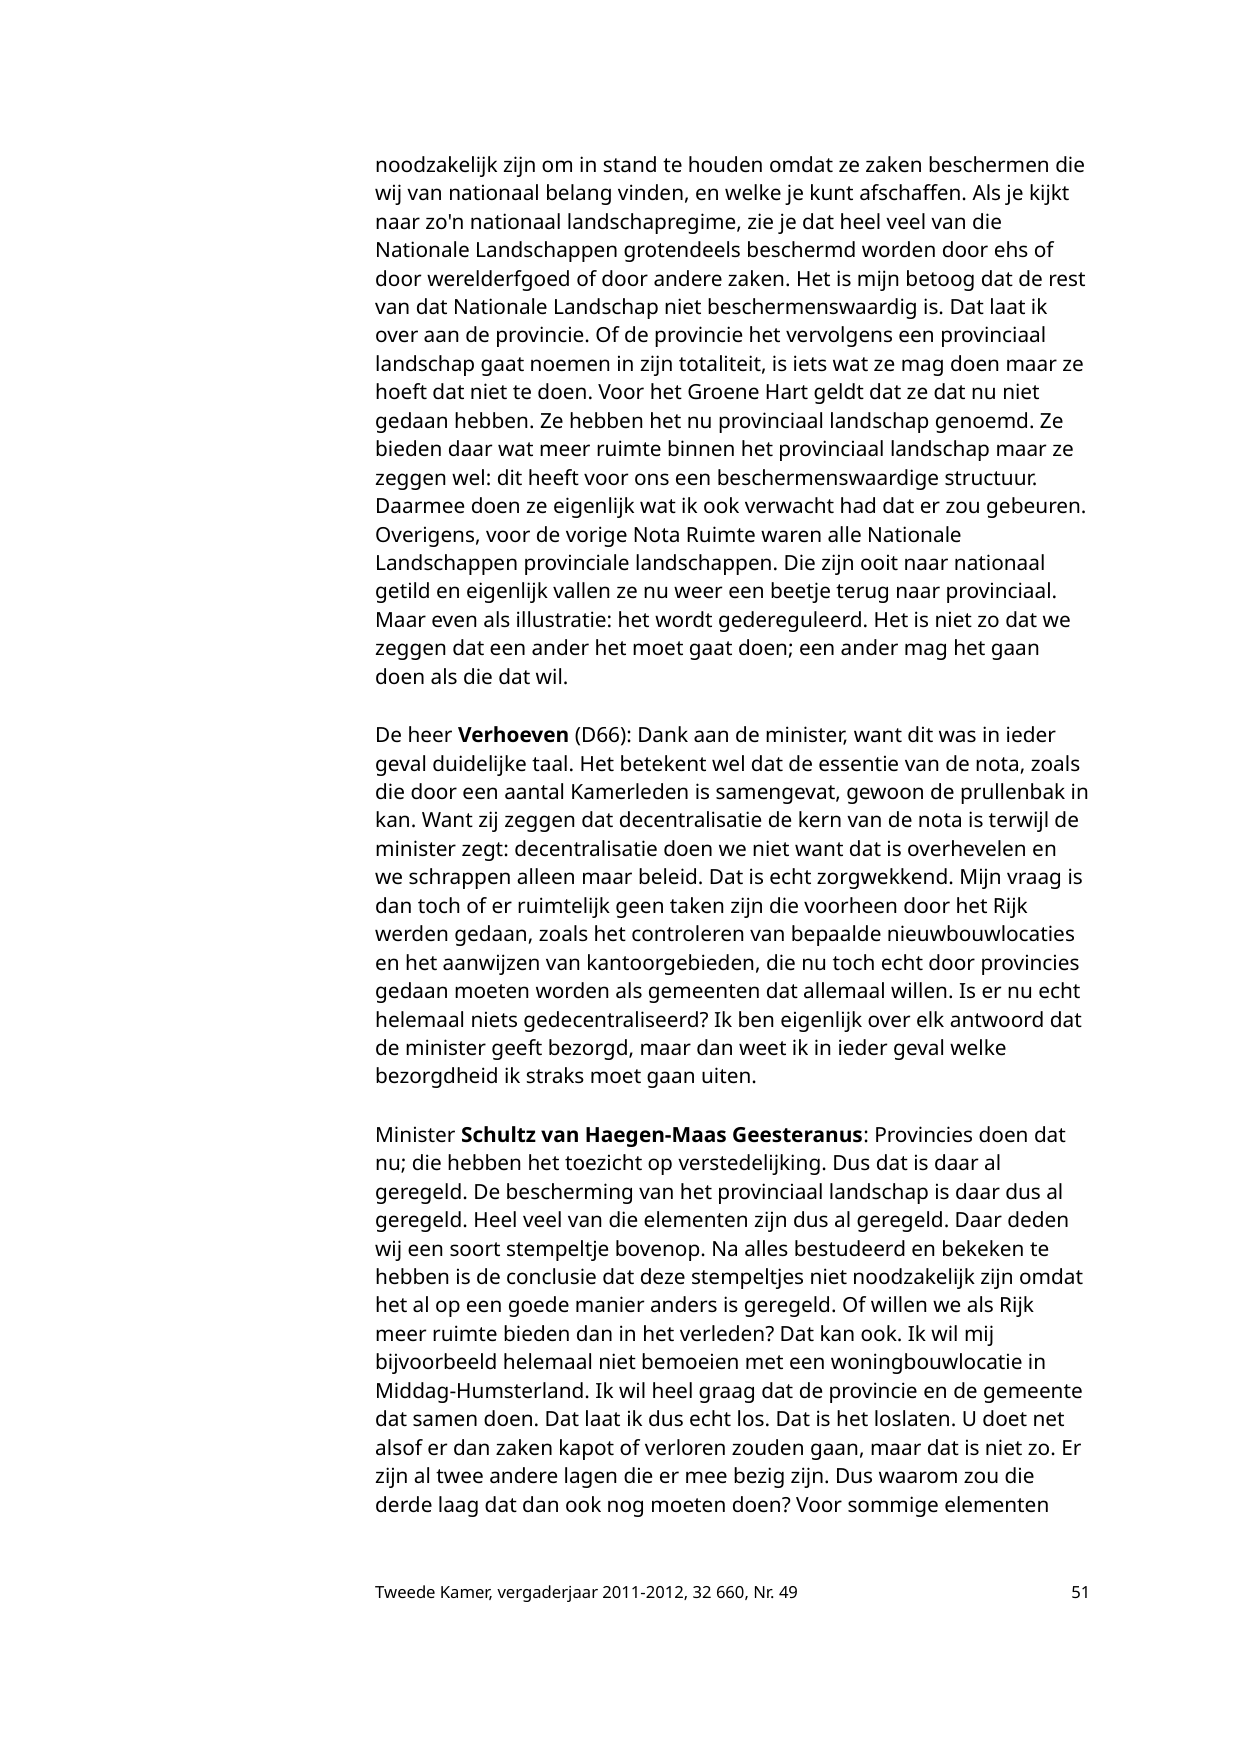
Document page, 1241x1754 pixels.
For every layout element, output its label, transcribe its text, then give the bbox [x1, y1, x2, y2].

text De heer Verhoeven (D66): Dank aan de minister, want dit was in ieder geval duidelijke taal. Het betekent wel dat de essentie van de nota, zoals die door een aantal Kamerleden is samengevat, gewoon de prullenbak in kan. Want zij zeggen dat decentralisatie de kern van de nota is terwijl de minister zegt: decentralisatie doen we niet want dat is overhevelen en we schrappen alleen maar beleid. Dat is echt zorgwekkend. Mijn vraag is dan toch of er ruimtelijk geen taken zijn die voorheen door het Rijk werden gedaan, zoals het controleren van bepaalde nieuwbouwlocaties en het aanwijzen van kantoorgebieden, die nu toch echt door provincies gedaan moeten worden als gemeenten dat allemaal willen. Is er nu echt helemaal niets gedecentraliseerd? Ik ben eigenlijk over elk antwoord dat de minister geeft bezorgd, maar dan weet ik in ieder geval welke bezorgdheid ik straks moet gaan uiten. [375, 720, 1090, 1090]
text Minister Schultz van Haegen-Maas Geesteranus: Provincies doen dat nu; die hebben het toezicht op verstedelijking. Dus dat is daar al geregeld. De bescherming van het provinciaal landschap is daar dus al geregeld. Heel veel van die elementen zijn dus al geregeld. Daar deden wij een soort stempeltje bovenop. Na alles bestudeerd en bekeken te hebben is de conclusie dat deze stempeltjes niet noodzakelijk zijn omdat het al op een goede manier anders is geregeld. Of willen we als Rijk meer ruimte bieden dan in het verleden? Dat kan ook. Ik wil mij bijvoorbeeld helemaal niet bemoeien met een woningbouwlocatie in Middag-Humsterland. Ik wil heel graag dat de provincie en de gemeente dat samen doen. Dat laat ik dus echt los. Dat is het loslaten. U doet net alsof er dan zaken kapot of verloren zouden gaan, maar dat is niet zo. Er zijn al twee andere lagen die er mee bezig zijn. Dus waarom zou die derde laag dat dan ook nog moeten doen? Voor sommige elementen [375, 1120, 1090, 1518]
text noodzakelijk zijn om in stand te houden omdat ze zaken beschermen die wij van nationaal belang vinden, en welke je kunt afschaffen. Als je kijkt naar zo'n nationaal landschapregime, zie je dat heel veel van die Nationale Landschappen grotendeels beschermd worden door ehs of door werelderfgoed of door andere zaken. Het is mijn betoog dat de rest van dat Nationale Landschap niet beschermenswaardig is. Dat laat ik over aan de provincie. Of de provincie het vervolgens een provinciaal landschap gaat noemen in zijn totaliteit, is iets wat ze mag doen maar ze hoeft dat niet te doen. Voor het Groene Hart geldt dat ze dat nu niet gedaan hebben. Ze hebben het nu provinciaal landschap genoemd. Ze bieden daar wat meer ruimte binnen het provinciaal landschap maar ze zeggen wel: dit heeft voor ons een beschermenswaardige structuur. Daarmee doen ze eigenlijk wat ik ook verwacht had dat er zou gebeuren. Overigens, voor de vorige Nota Ruimte waren alle Nationale Landschappen provinciale landschappen. Die zijn ooit naar nationaal getild en eigenlijk vallen ze nu weer een beetje terug naar provinciaal. Maar even als illustratie: het wordt gedereguleerd. Het is niet zo dat we zeggen dat een ander het moet gaat doen; een ander mag het gaan doen als die dat wil. [375, 150, 1090, 690]
